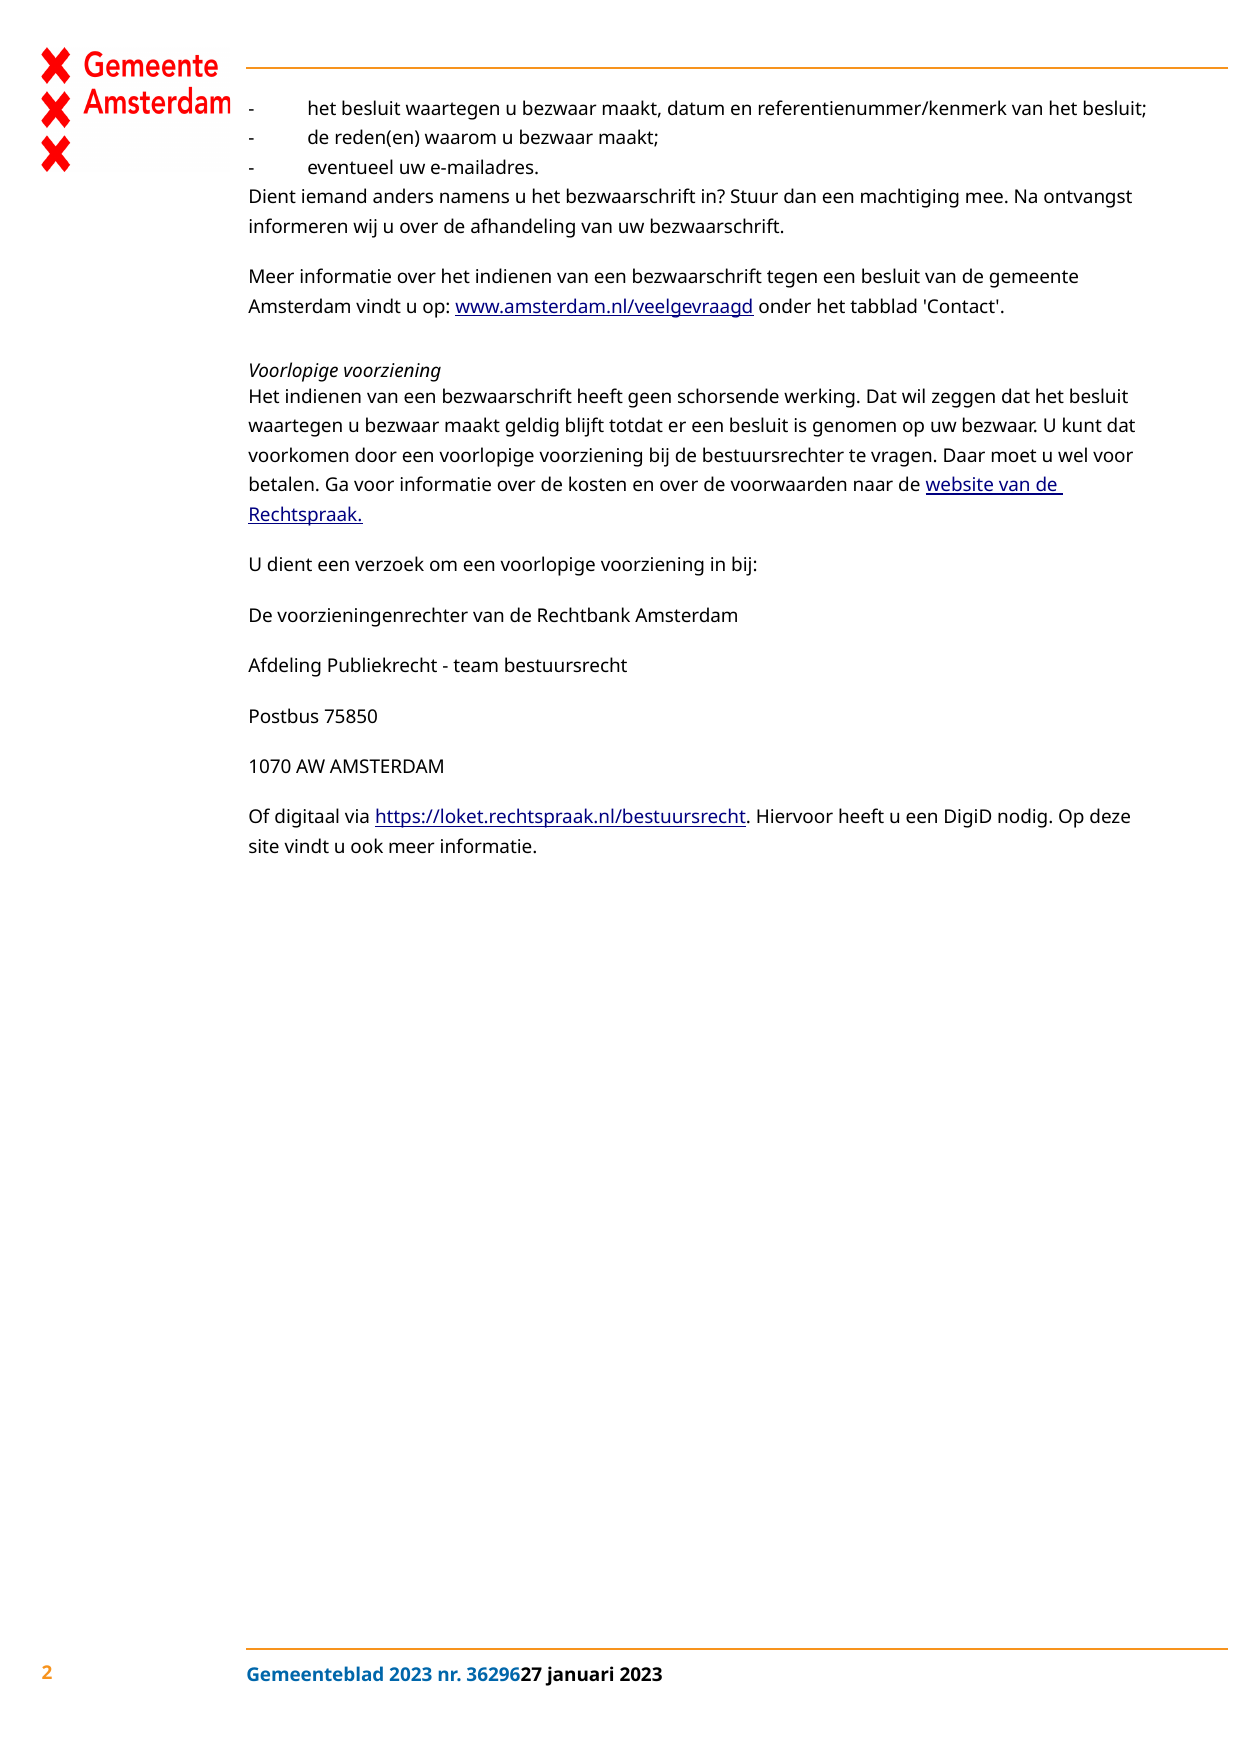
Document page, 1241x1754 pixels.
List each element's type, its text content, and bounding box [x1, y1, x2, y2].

text U dient een verzoek om een voorlopige voorziening in bij: [248, 552, 1152, 577]
text Afdeling Publiekrecht - team bestuursrecht [248, 652, 1152, 678]
text Postbus 75850 [248, 703, 1152, 728]
picture [41, 47, 231, 172]
text Of digitaal via https://loket.rechtspraak.nl/bestuursrecht. Hiervoor heeft u een DigiD nodig. Op deze site vindt u ook meer informatie. [248, 804, 1152, 859]
text Meer informatie over het indienen van een bezwaarschrift tegen een besluit van de gemeente Amsterdam vindt u op: www.amsterdam.nl/veelgevraagd onder het tabblad 'Contact'. [248, 263, 1152, 319]
list de reden(en) waarom u bezwaar maakt; [248, 124, 1152, 150]
text Voorlopige voorziening [248, 357, 1152, 383]
list eventueel uw e-mailadres. [248, 154, 1152, 180]
text Het indienen van een bezwaarschrift heeft geen schorsende werking. Dat wil zeggen dat het besluit waartegen u bezwaar maakt geldig blijft totdat er een besluit is genomen op uw bezwaar. U kunt dat voorkomen door een voorlopige voorziening bij de bestuursrechter te vragen. Daar moet u wel voor betalen. Ga voor informatie over de kosten en over de voorwaarden naar de website van de Rechtspraak. [248, 383, 1152, 527]
text Dient iemand anders namens u het bezwaarschrift in? Stuur dan een machtiging mee. Na ontvangst informeren wij u over de afhandeling van uw bezwaarschrift. [248, 183, 1152, 239]
text De voorzieningenrechter van de Rechtbank Amsterdam [248, 602, 1152, 628]
list het besluit waartegen u bezwaar maakt, datum en referentienummer/kenmerk van het besluit; [248, 95, 1152, 121]
text 1070 AW AMSTERDAM [248, 753, 1152, 779]
